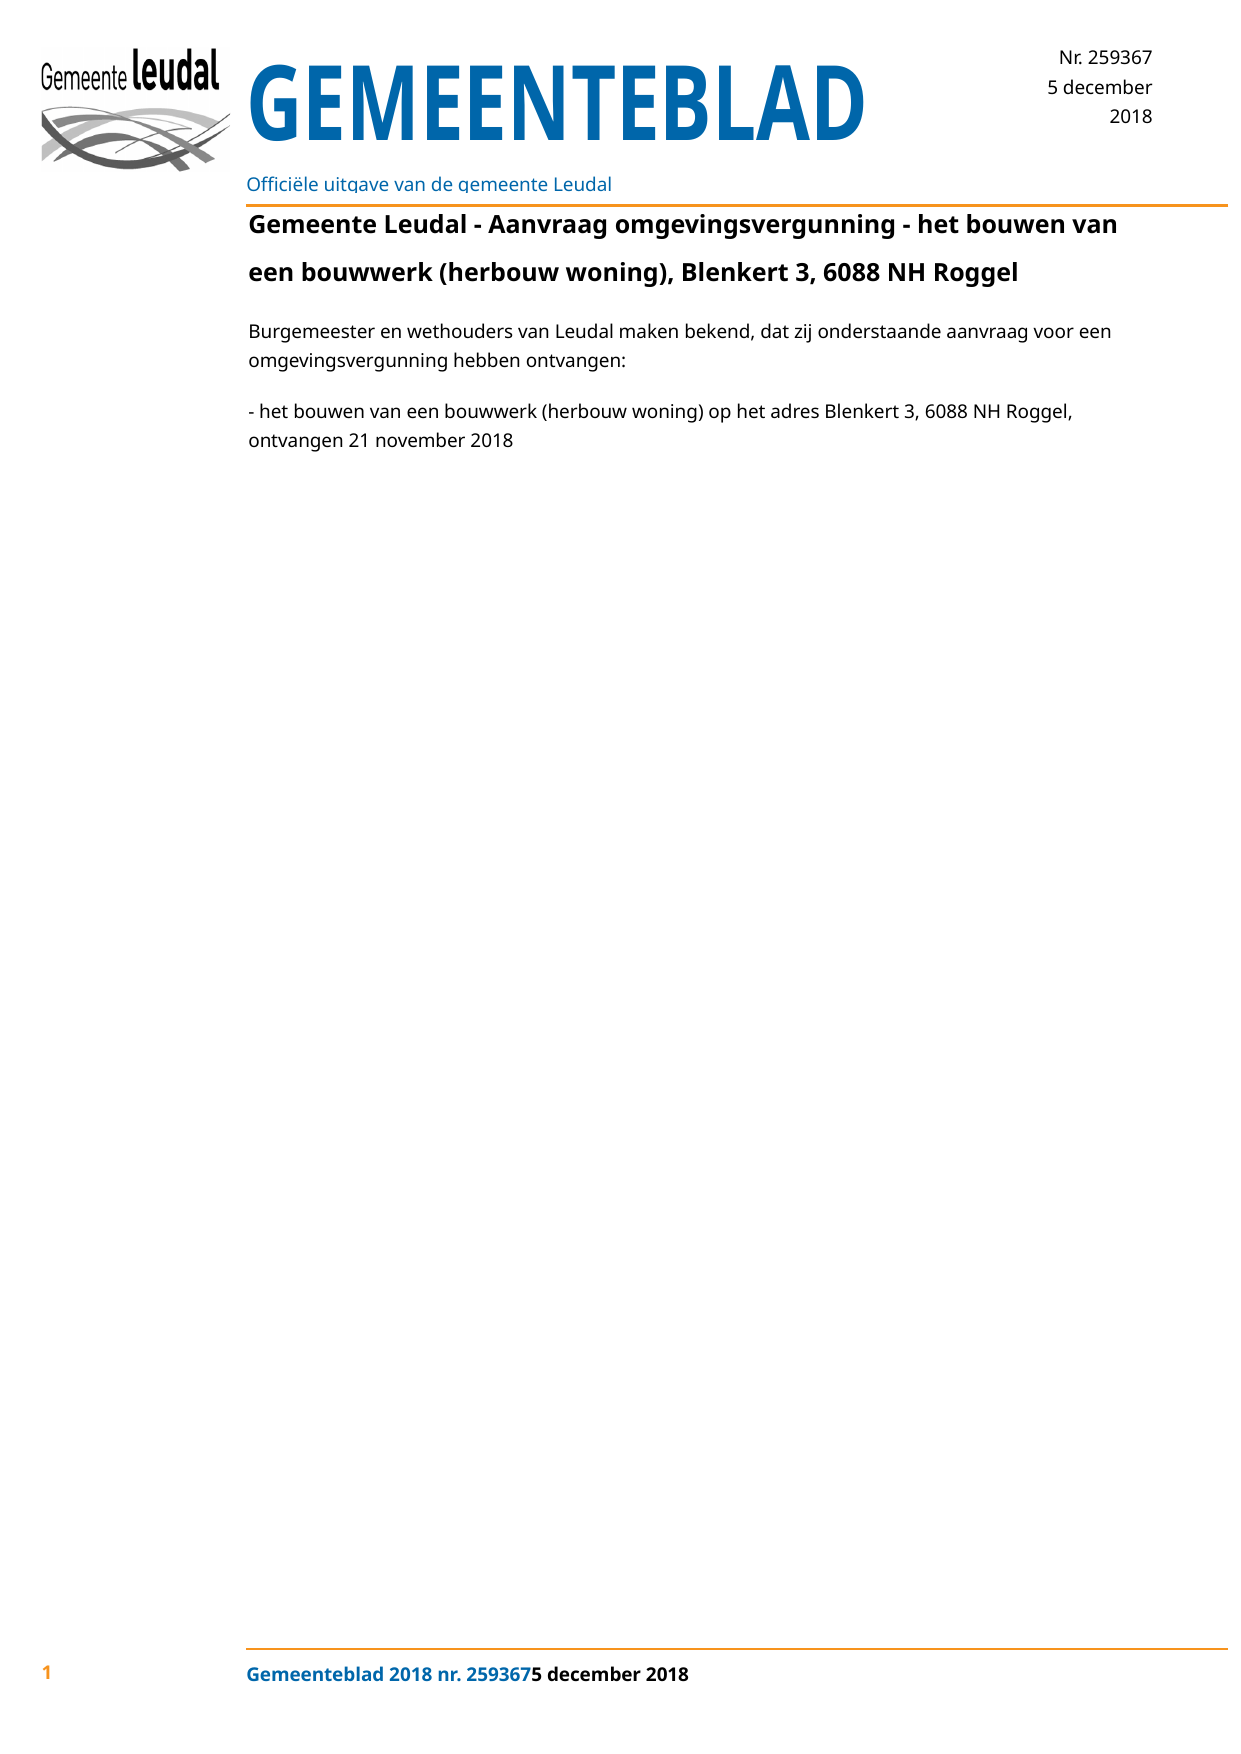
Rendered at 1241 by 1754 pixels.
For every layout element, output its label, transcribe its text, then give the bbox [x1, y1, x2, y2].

text Gemeente Leudal - Aanvraag omgevingsvergunning - het bouwen van een bouwwerk (herbouw woning), Blenkert 3, 6088 NH Roggel [248, 207, 1152, 288]
text - het bouwen van een bouwwerk (herbouw woning) op het adres Blenkert 3, 6088 NH Roggel, ontvangen 21 november 2018 [248, 398, 1152, 453]
picture [41, 47, 231, 172]
text Burgemeester en wethouders van Leudal maken bekend, dat zij onderstaande aanvraag voor een omgevingsvergunning hebben ontvangen: [248, 318, 1152, 373]
